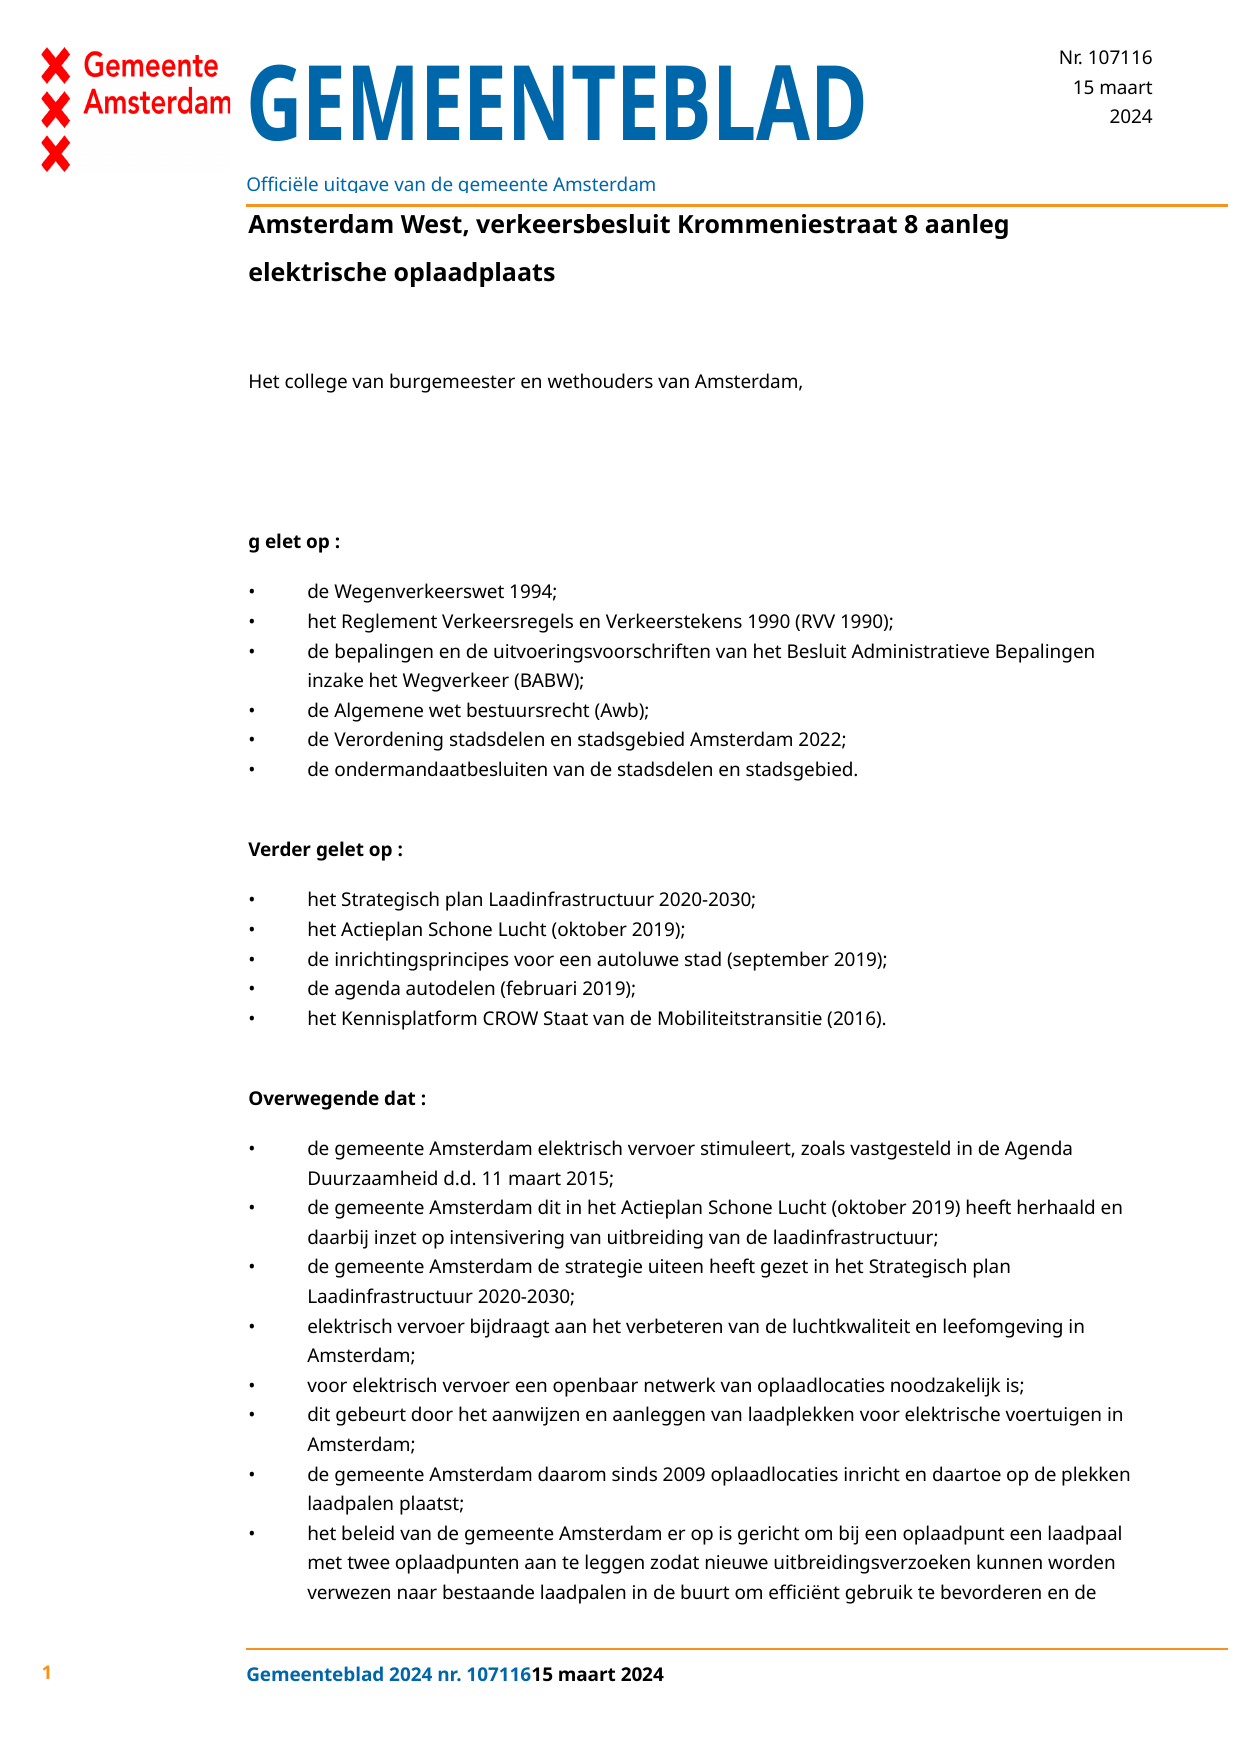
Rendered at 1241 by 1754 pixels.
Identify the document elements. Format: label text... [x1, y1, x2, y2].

list dit gebeurt door het aanwijzen en aanleggen van laadplekken voor elektrische voertuigen in Amsterdam; [248, 1402, 1152, 1457]
text Het college van burgemeester en wethouders van Amsterdam, [248, 368, 1152, 394]
list elektrisch vervoer bijdraagt aan het verbeteren van de luchtkwaliteit en leefomgeving in Amsterdam; [248, 1313, 1152, 1368]
text Overwegende dat : [248, 1085, 1152, 1111]
list de gemeente Amsterdam elektrisch vervoer stimuleert, zoals vastgesteld in de Agenda Duurzaamheid d.d. 11 maart 2015; [248, 1135, 1152, 1191]
list de inrichtingsprincipes voor een autoluwe stad (september 2019); [248, 946, 1152, 971]
list de ondermandaatbesluiten van de stadsdelen en stadsgebied. [248, 756, 1152, 782]
list het Kennisplatform CROW Staat van de Mobiliteitstransitie (2016). [248, 1005, 1152, 1031]
list de gemeente Amsterdam daarom sinds 2009 oplaadlocaties inricht en daartoe op de plekken laadpalen plaatst; [248, 1461, 1152, 1516]
list de agenda autodelen (februari 2019); [248, 975, 1152, 1001]
list de Algemene wet bestuursrecht (Awb); [248, 697, 1152, 723]
list het Strategisch plan Laadinfrastructuur 2020-2030; [248, 887, 1152, 912]
text g elet op : [248, 528, 1152, 554]
list de Verordening stadsdelen en stadsgebied Amsterdam 2022; [248, 727, 1152, 752]
text Amsterdam West, verkeersbesluit Krommeniestraat 8 aanleg elektrische oplaadplaats [248, 207, 1152, 288]
picture [41, 47, 231, 172]
list voor elektrisch vervoer een openbaar netwerk van oplaadlocaties noodzakelijk is; [248, 1372, 1152, 1398]
list het Actieplan Schone Lucht (oktober 2019); [248, 916, 1152, 942]
list de gemeente Amsterdam de strategie uiteen heeft gezet in het Strategisch plan Laadinfrastructuur 2020-2030; [248, 1254, 1152, 1309]
list de gemeente Amsterdam dit in het Actieplan Schone Lucht (oktober 2019) heeft herhaald en daarbij inzet op intensivering van uitbreiding van de laadinfrastructuur; [248, 1194, 1152, 1250]
list de bepalingen en de uitvoeringsvoorschriften van het Besluit Administratieve Bepalingen inzake het Wegverkeer (BABW); [248, 638, 1152, 693]
text Verder gelet op : [248, 836, 1152, 862]
list de Wegenverkeerswet 1994; [248, 579, 1152, 604]
list het Reglement Verkeersregels en Verkeerstekens 1990 (RVV 1990); [248, 608, 1152, 634]
list het beleid van de gemeente Amsterdam er op is gericht om bij een oplaadpunt een laadpaal met twee oplaadpunten aan te leggen zodat nieuwe uitbreidingsverzoeken kunnen worden verwezen naar bestaande laadpalen in de buurt om efficiënt gebruik te bevorderen en de [248, 1520, 1152, 1605]
